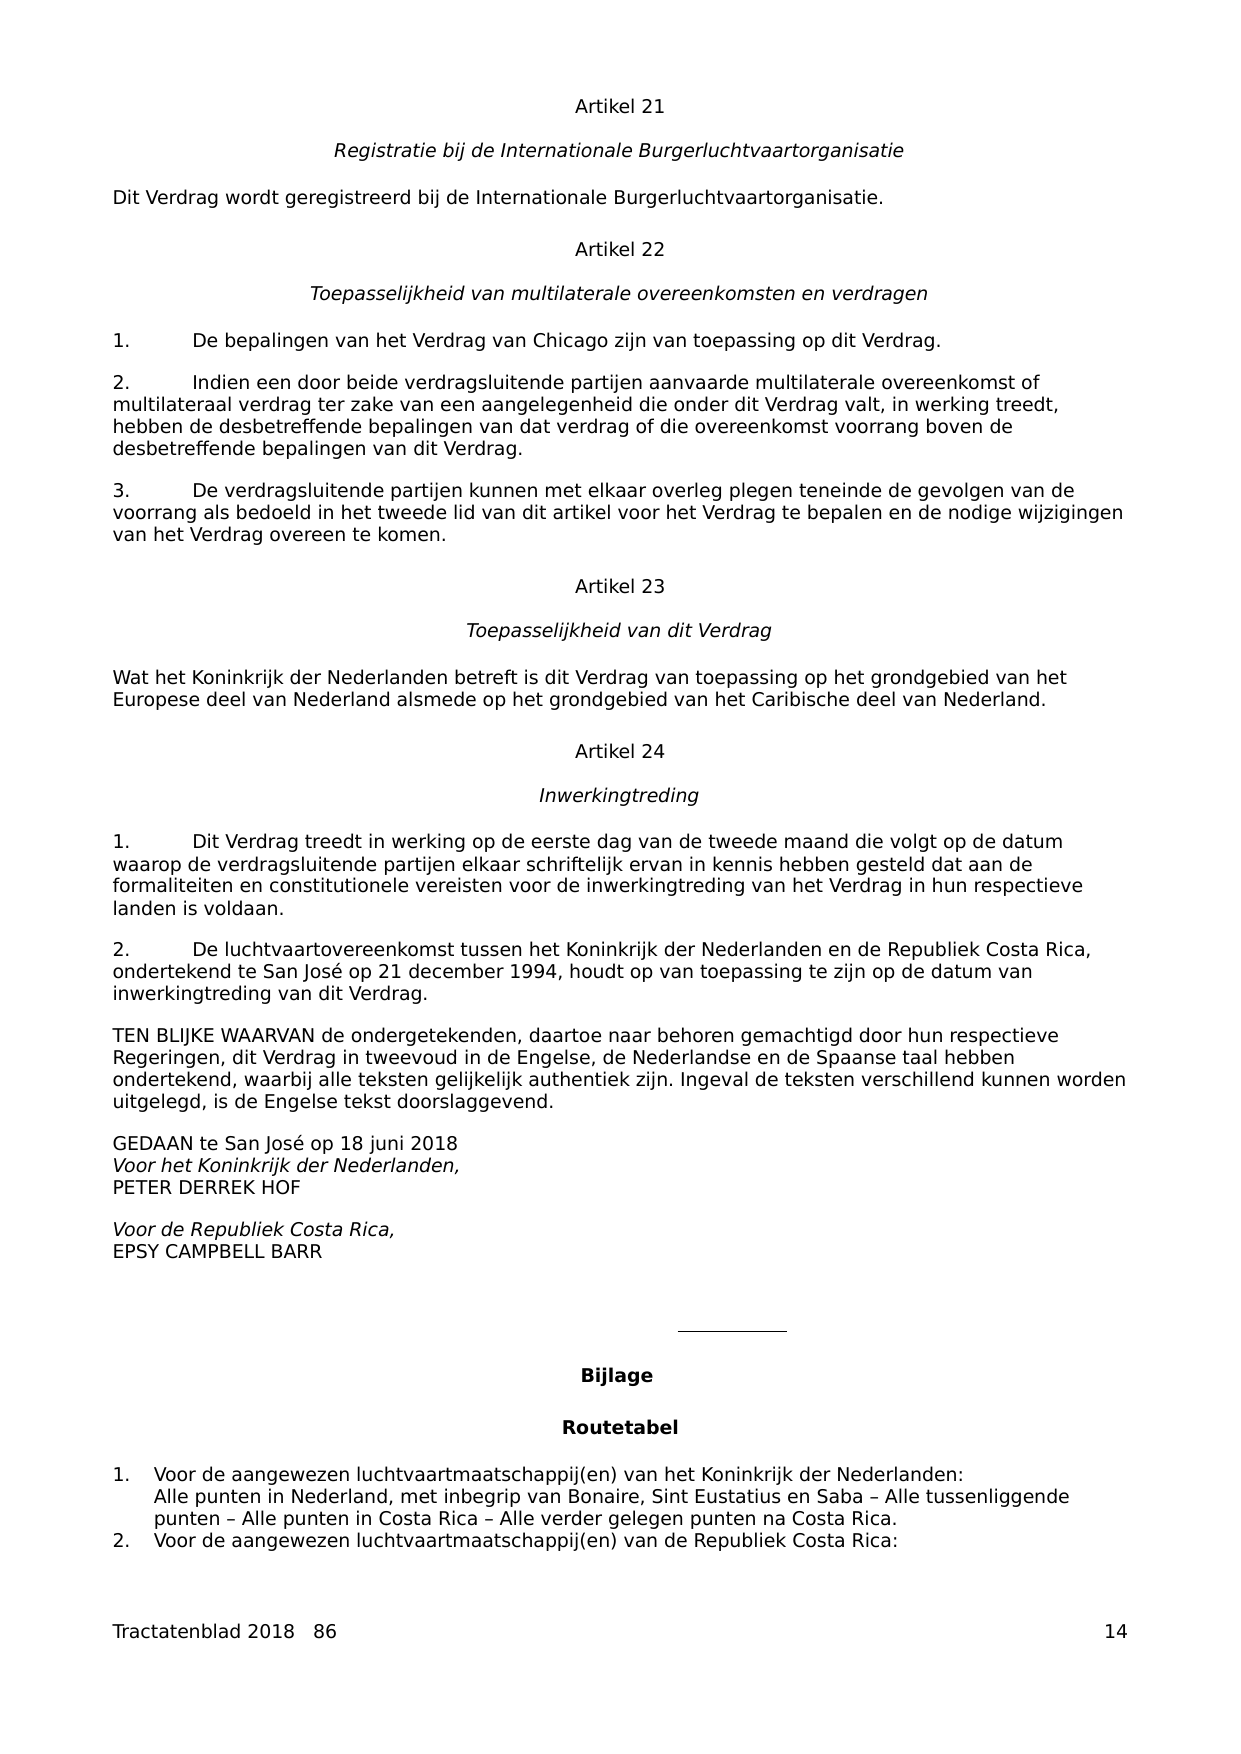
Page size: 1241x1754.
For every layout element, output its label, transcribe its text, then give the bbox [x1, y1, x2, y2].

text 2. De luchtvaartovereenkomst tussen het Koninkrijk der Nederlanden en de Republiek Costa Rica, ondertekend te San José op 21 december 1994, houdt op van toepassing te zijn op de datum van inwerkingtreding van dit Verdrag. [112, 939, 1128, 1005]
text Wat het Koninkrijk der Nederlanden betreft is dit Verdrag van toepassing op het grondgebied van het Europese deel van Nederland alsmede op het grondgebied van het Caribische deel van Nederland. [112, 667, 1128, 711]
subtitle Bijlage [112, 1365, 1128, 1387]
text 1. Voor de aangewezen luchtvaartmaatschappij(en) van het Koninkrijk der Nederlanden: [112, 1464, 1128, 1486]
subtitle Artikel 23 Toepasselijkheid van dit Verdrag [112, 576, 1128, 642]
text 3. De verdragsluitende partijen kunnen met elkaar overleg plegen teneinde de gevolgen van de voorrang als bedoeld in het tweede lid van dit artikel voor het Verdrag te bepalen en de nodige wijzigingen van het Verdrag overeen te komen. [112, 480, 1128, 546]
text Voor het Koninkrijk der Nederlanden, PETER DERREK HOF [112, 1155, 1128, 1199]
subtitle Artikel 24 Inwerkingtreding [112, 741, 1128, 806]
subtitle Artikel 22 Toepasselijkheid van multilaterale overeenkomsten en verdragen [112, 239, 1128, 305]
text 1. De bepalingen van het Verdrag van Chicago zijn van toepassing op dit Verdrag. [112, 330, 1128, 352]
text 2. Indien een door beide verdragsluitende partijen aanvaarde multilaterale overeenkomst of multilateraal verdrag ter zake van een aangelegenheid die onder dit Verdrag valt, in werking treedt, hebben de desbetreffende bepalingen van dat verdrag of die overeenkomst voorrang boven de desbetreffende bepalingen van dit Verdrag. [112, 372, 1128, 460]
text GEDAAN te San José op 18 juni 2018 [112, 1133, 1128, 1155]
text Dit Verdrag wordt geregistreerd bij de Internationale Burgerluchtvaartorganisatie. [112, 187, 1128, 209]
text Voor de Republiek Costa Rica, EPSY CAMPBELL BARR [112, 1219, 1128, 1263]
text TEN BLIJKE WAARVAN de ondergetekenden, daartoe naar behoren gemachtigd door hun respectieve Regeringen, dit Verdrag in tweevoud in de Engelse, de Nederlandse en de Spaanse taal hebben ondertekend, waarbij alle teksten gelijkelijk authentiek zijn. Ingeval de teksten verschillend kunnen worden uitgelegd, is de Engelse tekst doorslaggevend. [112, 1025, 1128, 1113]
text 1. Dit Verdrag treedt in werking op de eerste dag van de tweede maand die volgt op de datum waarop de verdragsluitende partijen elkaar schriftelijk ervan in kennis hebben gesteld dat aan de formaliteiten en constitutionele vereisten voor de inwerkingtreding van het Verdrag in hun respectieve landen is voldaan. [112, 831, 1128, 919]
subtitle Routetabel [112, 1417, 1128, 1439]
subtitle Artikel 21 Registratie bij de Internationale Burgerluchtvaartorganisatie [112, 96, 1128, 162]
text Alle punten in Nederland, met inbegrip van Bonaire, Sint Eustatius en Saba – Alle tussenliggende punten – Alle punten in Costa Rica – Alle verder gelegen punten na Costa Rica. [153, 1486, 1128, 1530]
text 2. Voor de aangewezen luchtvaartmaatschappij(en) van de Republiek Costa Rica: [112, 1530, 1128, 1552]
